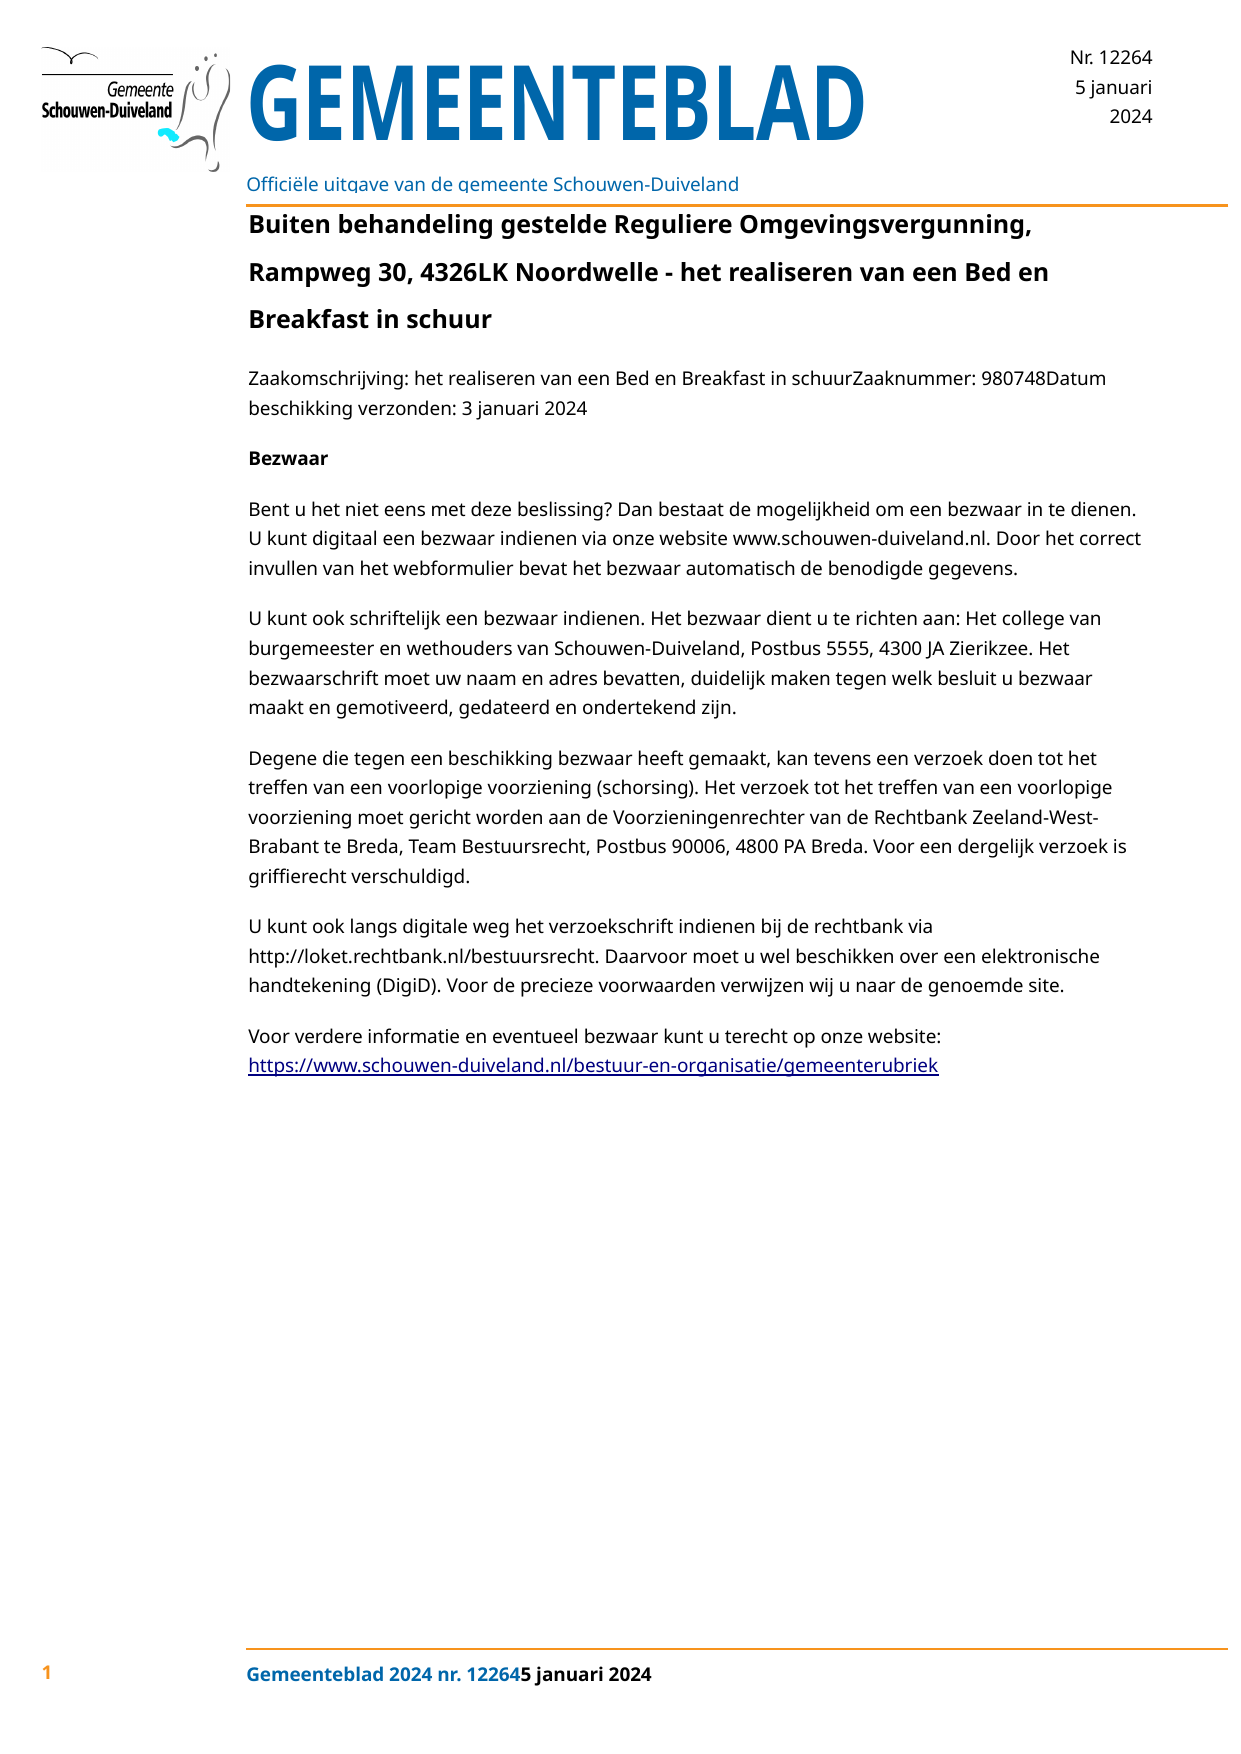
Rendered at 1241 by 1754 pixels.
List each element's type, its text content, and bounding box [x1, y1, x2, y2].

text Degene die tegen een beschikking bezwaar heeft gemaakt, kan tevens een verzoek doen tot het treffen van een voorlopige voorziening (schorsing). Het verzoek tot het treffen van een voorlopige voorziening moet gericht worden aan de Voorzieningenrechter van de Rechtbank Zeeland-West-Brabant te Breda, Team Bestuursrecht, Postbus 90006, 4800 PA Breda. Voor een dergelijk verzoek is griffierecht verschuldigd. [248, 745, 1152, 889]
text Zaakomschrijving: het realiseren van een Bed en Breakfast in schuurZaaknummer: 980748Datum beschikking verzonden: 3 januari 2024 [248, 366, 1152, 421]
text U kunt ook schriftelijk een bezwaar indienen. Het bezwaar dient u te richten aan: Het college van burgemeester en wethouders van Schouwen-Duiveland, Postbus 5555, 4300 JA Zierikzee. Het bezwaarschrift moet uw naam en adres bevatten, duidelijk maken tegen welk besluit u bezwaar maakt en gemotiveerd, gedateerd en ondertekend zijn. [248, 606, 1152, 720]
picture [41, 47, 231, 172]
text Bent u het niet eens met deze beslissing? Dan bestaat de mogelijkheid om een bezwaar in te dienen. U kunt digitaal een bezwaar indienen via onze website www.schouwen-duiveland.nl. Door het correct invullen van het webformulier bevat het bezwaar automatisch de benodigde gegevens. [248, 496, 1152, 581]
text U kunt ook langs digitale weg het verzoekschrift indienen bij de rechtbank via http://loket.rechtbank.nl/bestuursrecht. Daarvoor moet u wel beschikken over een elektronische handtekening (DigiD). Voor de precieze voorwaarden verwijzen wij u naar de genoemde site. [248, 913, 1152, 998]
text Bezwaar [248, 446, 1152, 471]
text Buiten behandeling gestelde Reguliere Omgevingsvergunning, Rampweg 30, 4326LK Noordwelle - het realiseren van een Bed en Breakfast in schuur [248, 207, 1152, 336]
text Voor verdere informatie en eventueel bezwaar kunt u terecht op onze website: https://www.schouwen-duiveland.nl/bestuur-en-organisatie/gemeenterubriek [248, 1023, 1152, 1078]
